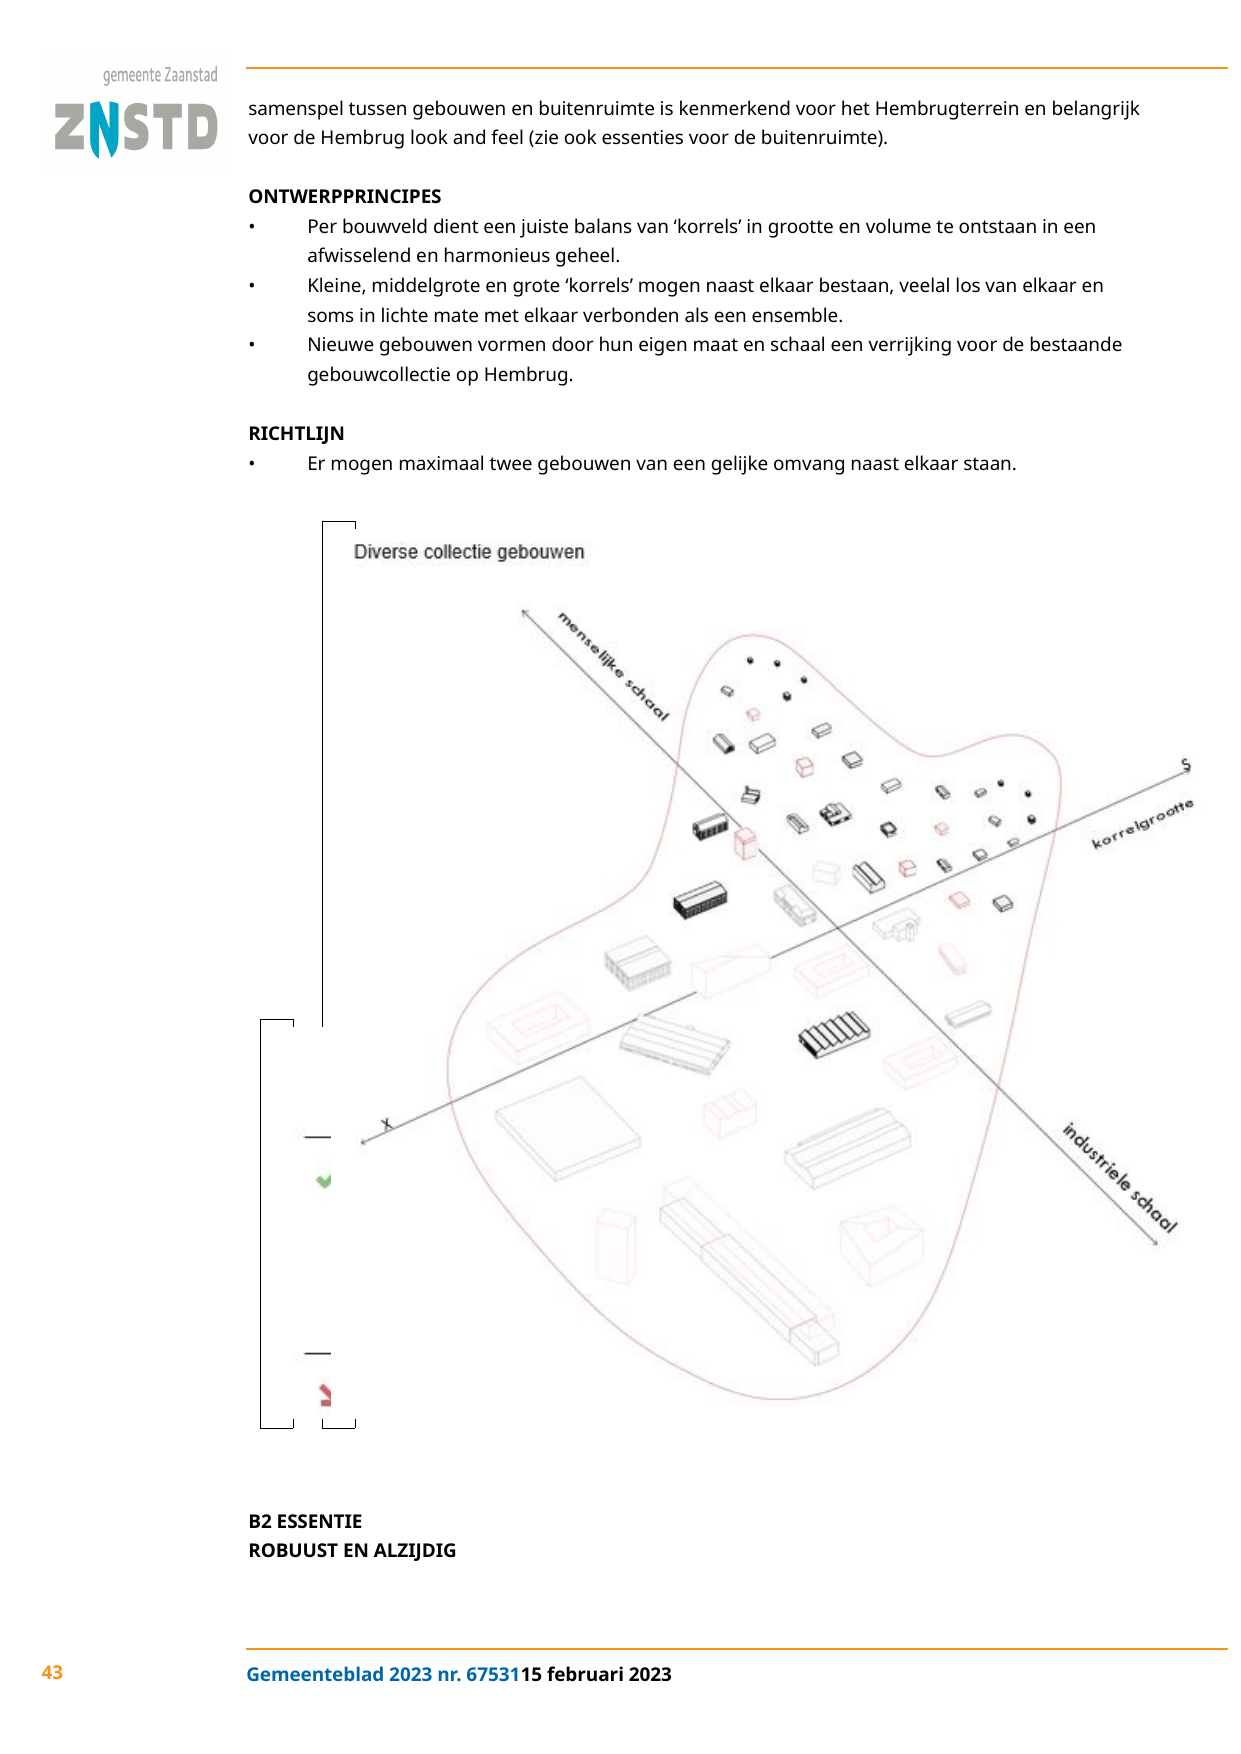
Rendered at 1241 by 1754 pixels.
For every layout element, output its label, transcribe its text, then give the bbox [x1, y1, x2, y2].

text ONTWERPPRINCIPES [248, 183, 1152, 209]
text RICHTLIJN [248, 420, 1152, 446]
list Er mogen maximaal twee gebouwen van een gelijke omvang naast elkaar staan. [248, 450, 1152, 476]
text samenspel tussen gebouwen en buitenruimte is kenmerkend voor het Hembrugterrein en belangrijk voor de Hembrug look and feel (zie ook essenties voor de buitenruimte). [248, 95, 1152, 150]
list Per bouwveld dient een juiste balans van ‘korrels’ in grootte en volume te ontstaan in een afwisselend en harmonieus geheel. [248, 213, 1152, 268]
list Kleine, middelgrote en grote ‘korrels’ mogen naast elkaar bestaan, veelal los van elkaar en soms in lichte mate met elkaar verbonden als een ensemble. [248, 272, 1152, 328]
picture [41, 47, 231, 172]
list Nieuwe gebouwen vormen door hun eigen maat en schaal een verrijking voor de bestaande gebouwcollectie op Hembrug. [248, 331, 1152, 387]
picture [268, 529, 1220, 1419]
text B2 ESSENTIE [248, 1508, 1152, 1534]
text ROBUUST EN ALZIJDIG [248, 1538, 1152, 1563]
